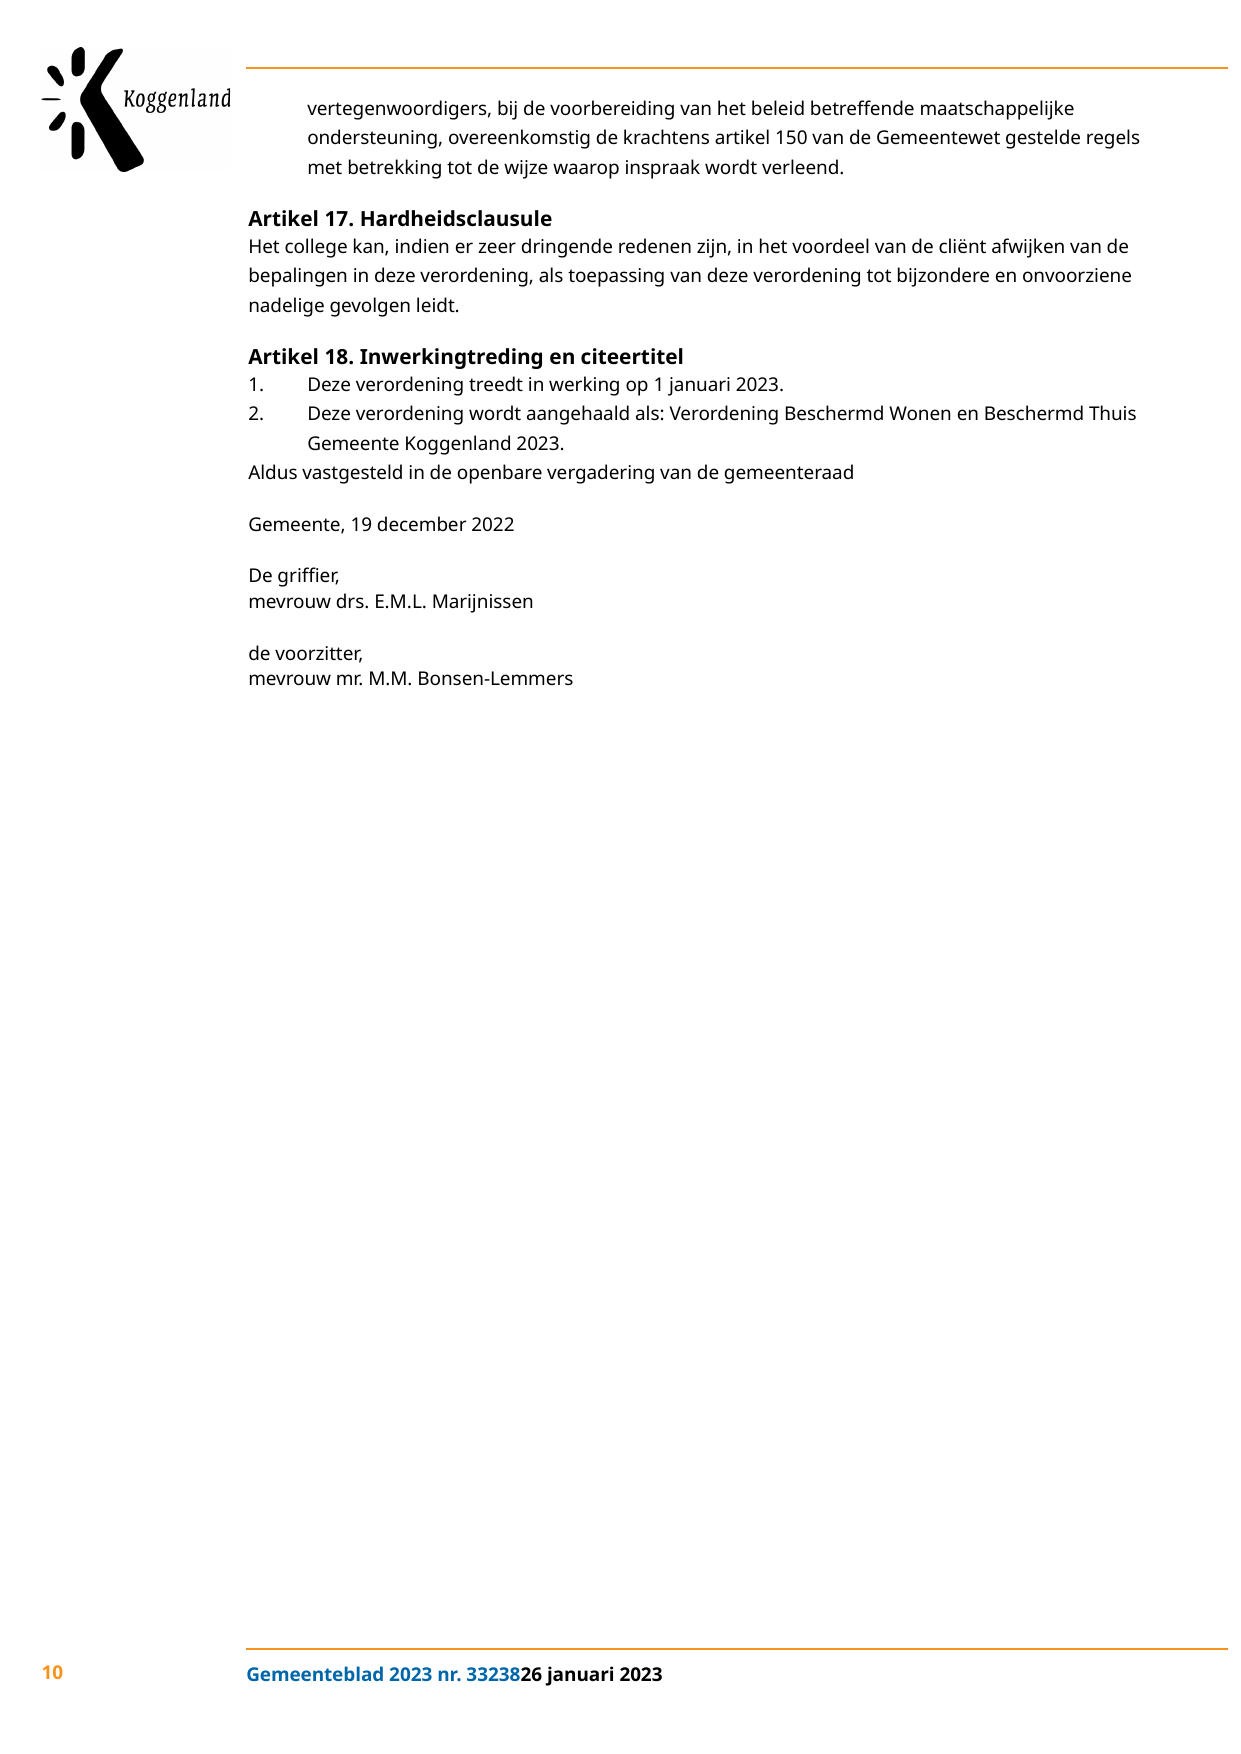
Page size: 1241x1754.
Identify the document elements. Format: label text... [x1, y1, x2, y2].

picture [41, 47, 231, 172]
list vertegenwoordigers, bij de voorbereiding van het beleid betreffende maatschappelijke ondersteuning, overeenkomstig de krachtens artikel 150 van de Gemeentewet gestelde regels met betrekking tot de wijze waarop inspraak wordt verleend. [248, 95, 1152, 180]
text Artikel 18. Inwerkingtreding en citeertitel [248, 342, 1152, 371]
text Het college kan, indien er zeer dringende redenen zijn, in het voordeel van de cliënt afwijken van de bepalingen in deze verordening, als toepassing van deze verordening tot bijzondere en onvoorziene nadelige gevolgen leidt. [248, 233, 1152, 318]
text mevrouw drs. E.M.L. Marijnissen [248, 588, 1152, 614]
text De griffier, [248, 562, 1152, 588]
text de voorzitter, [248, 640, 1152, 665]
text Artikel 17. Hardheidsclausule [248, 204, 1152, 233]
text Gemeente, 19 december 2022 [248, 511, 1152, 537]
text Aldus vastgesteld in de openbare vergadering van de gemeenteraad [248, 459, 1152, 485]
list Deze verordening wordt aangehaald als: Verordening Beschermd Wonen en Beschermd Thuis Gemeente Koggenland 2023. [248, 400, 1152, 456]
list Deze verordening treedt in werking op 1 januari 2023. [248, 371, 1152, 397]
text mevrouw mr. M.M. Bonsen-Lemmers [248, 665, 1152, 691]
